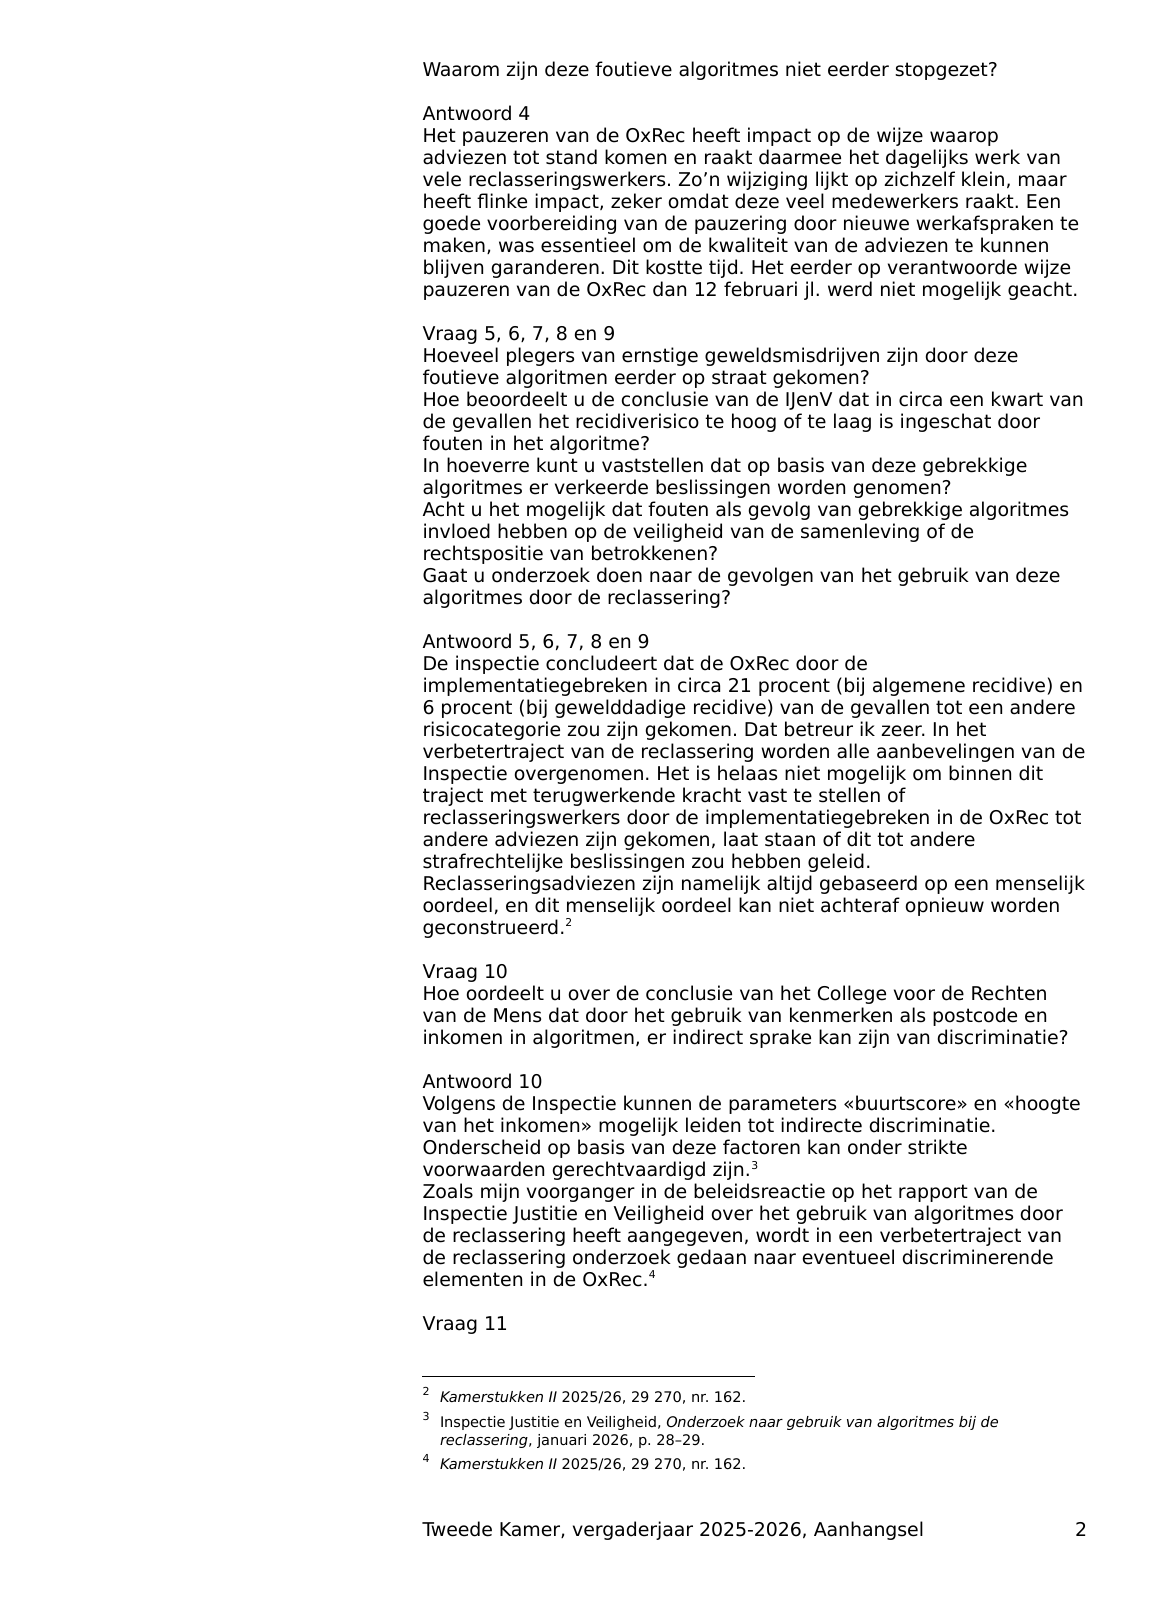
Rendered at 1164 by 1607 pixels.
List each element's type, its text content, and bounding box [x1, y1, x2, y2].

text Vraag 5, 6, 7, 8 en 9 [422, 323, 1087, 345]
text Zoals mijn voorganger in de beleidsreactie op het rapport van de Inspectie Justitie en Veiligheid over het gebruik van algoritmes door de reclassering heeft aangegeven, wordt in een verbetertraject van de reclassering onderzoek gedaan naar eventueel discriminerende elementen in de OxRec. [422, 1181, 1087, 1291]
text Het pauzeren van de OxRec heeft impact op de wijze waarop adviezen tot stand komen en raakt daarmee het dagelijks werk van vele reclasseringswerkers. Zo’n wijziging lijkt op zichzelf klein, maar heeft flinke impact, zeker omdat deze veel medewerkers raakt. Een goede voorbereiding van de pauzering door nieuwe werkafspraken te maken, was essentieel om de kwaliteit van de adviezen te kunnen blijven garanderen. Dit kostte tijd. Het eerder op verantwoorde wijze pauzeren van de OxRec dan 12 februari jl. werd niet mogelijk geacht. [422, 125, 1087, 301]
text Inspectie Justitie en Veiligheid, Onderzoek naar gebruik van algoritmes bij de reclassering, januari 2026, p. 28–29. [422, 1410, 1087, 1449]
text Antwoord 5, 6, 7, 8 en 9 [422, 631, 1087, 653]
text Antwoord 10 [422, 1071, 1087, 1093]
text Antwoord 4 [422, 103, 1087, 125]
text Kamerstukken II 2025/26, 29 270, nr. 162. [422, 1452, 1087, 1474]
text Gaat u onderzoek doen naar de gevolgen van het gebruik van deze algoritmes door de reclassering? [422, 565, 1087, 609]
text Hoe oordeelt u over de conclusie van het College voor de Rechten van de Mens dat door het gebruik van kenmerken als postcode en inkomen in algoritmen, er indirect sprake kan zijn van discriminatie? [422, 983, 1087, 1049]
text Kamerstukken II 2025/26, 29 270, nr. 162. [422, 1385, 1087, 1407]
text Hoe beoordeelt u de conclusie van de IJenV dat in circa een kwart van de gevallen het recidiverisico te hoog of te laag is ingeschat door fouten in het algoritme? [422, 389, 1087, 455]
text Vraag 11 [422, 1313, 1087, 1335]
text Waarom zijn deze foutieve algoritmes niet eerder stopgezet? [422, 59, 1087, 81]
text Vraag 10 [422, 961, 1087, 983]
text Volgens de Inspectie kunnen de parameters «buurtscore» en «hoogte van het inkomen» mogelijk leiden tot indirecte discriminatie. Onderscheid op basis van deze factoren kan onder strikte voorwaarden gerechtvaardigd zijn. [422, 1093, 1087, 1181]
text In hoeverre kunt u vaststellen dat op basis van deze gebrekkige algoritmes er verkeerde beslissingen worden genomen? [422, 455, 1087, 499]
text Hoeveel plegers van ernstige geweldsmisdrijven zijn door deze foutieve algoritmen eerder op straat gekomen? [422, 345, 1087, 389]
text Acht u het mogelijk dat fouten als gevolg van gebrekkige algoritmes invloed hebben op de veiligheid van de samenleving of de rechtspositie van betrokkenen? [422, 499, 1087, 565]
text De inspectie concludeert dat de OxRec door de implementatiegebreken in circa 21 procent (bij algemene recidive) en 6 procent (bij gewelddadige recidive) van de gevallen tot een andere risicocategorie zou zijn gekomen. Dat betreur ik zeer. In het verbetertraject van de reclassering worden alle aanbevelingen van de Inspectie overgenomen. Het is helaas niet mogelijk om binnen dit traject met terugwerkende kracht vast te stellen of reclasseringswerkers door de implementatiegebreken in de OxRec tot andere adviezen zijn gekomen, laat staan of dit tot andere strafrechtelijke beslissingen zou hebben geleid. Reclasseringsadviezen zijn namelijk altijd gebaseerd op een menselijk oordeel, en dit menselijk oordeel kan niet achteraf opnieuw worden geconstrueerd. [422, 653, 1087, 939]
